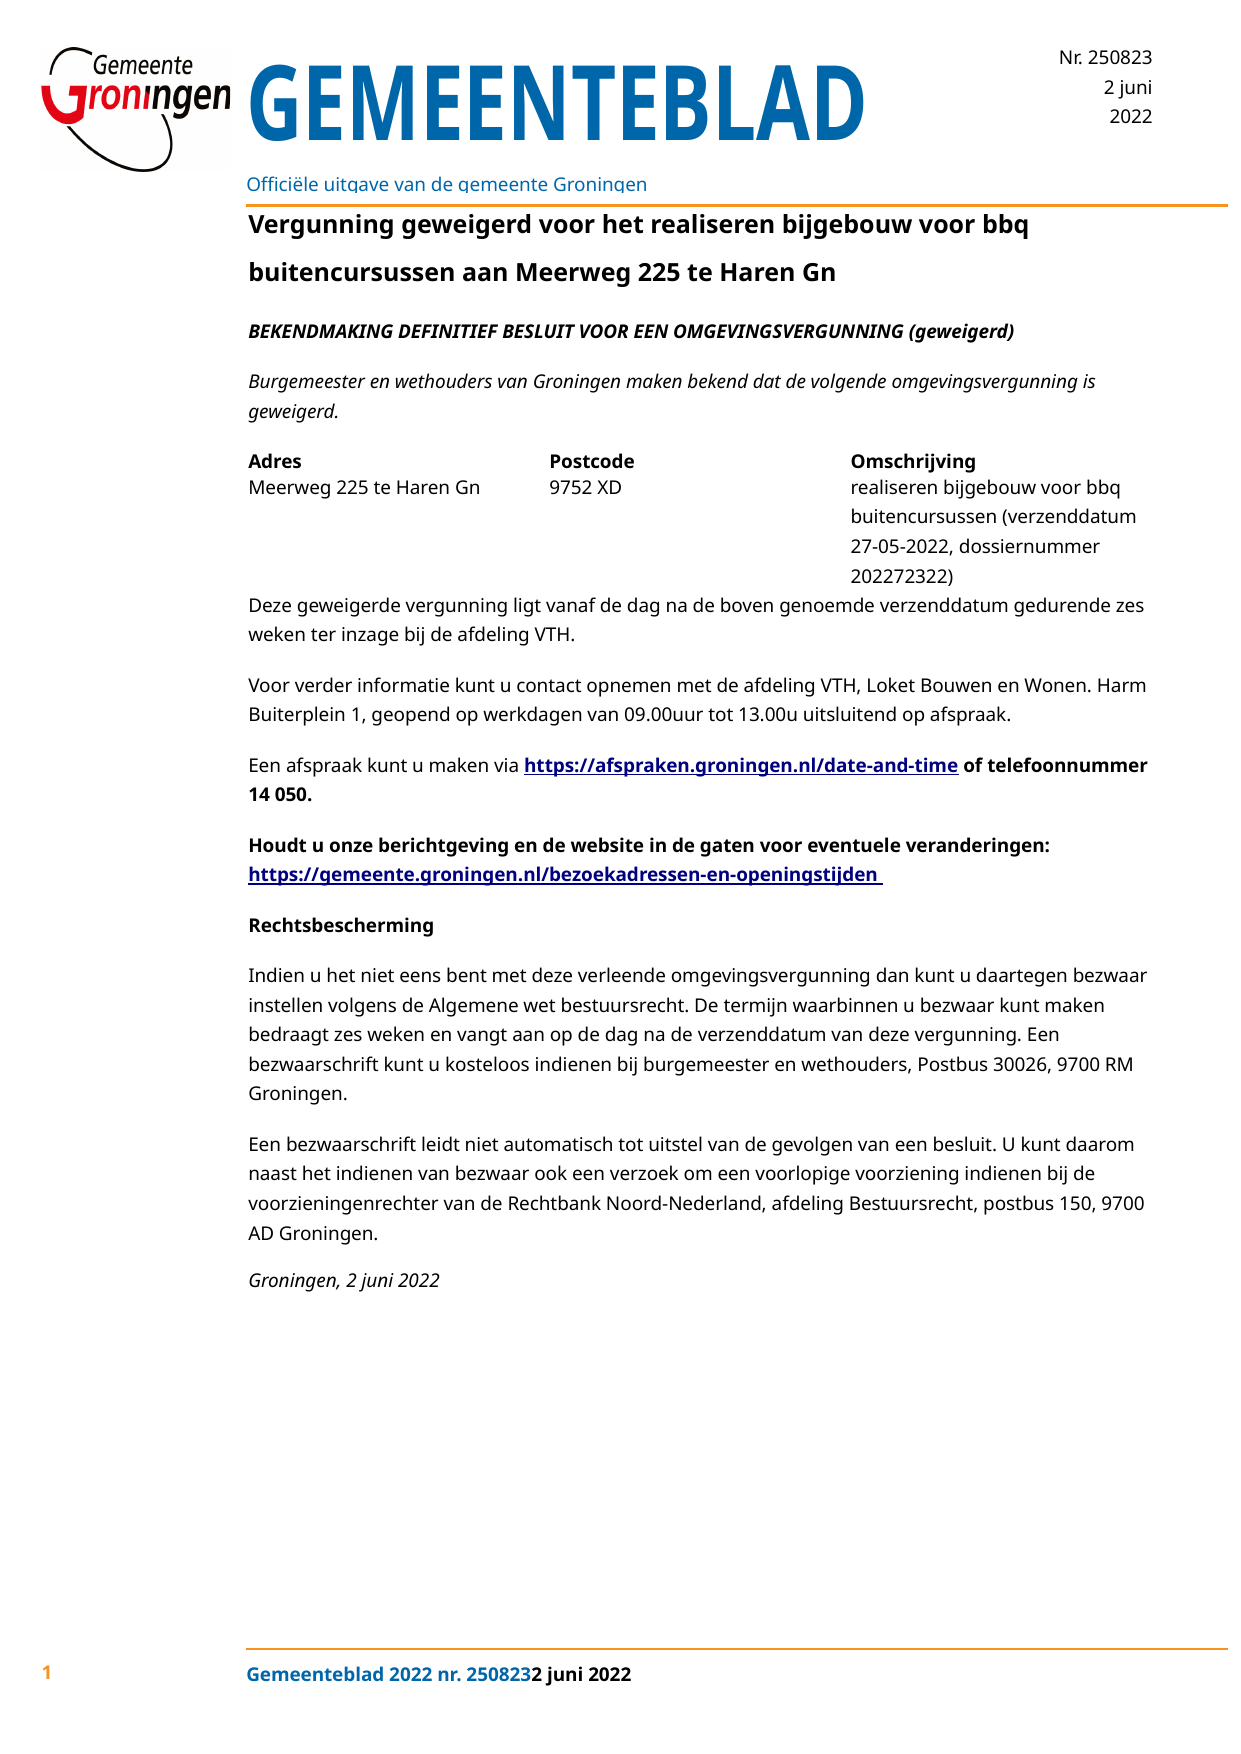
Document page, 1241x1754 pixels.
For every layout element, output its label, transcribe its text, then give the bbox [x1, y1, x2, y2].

text Houdt u onze berichtgeving en de website in de gaten voor eventuele veranderingen: https://gemeente.groningen.nl/bezoekadressen-en-openingstijden [248, 832, 1152, 887]
table_header Omschrijving [850, 449, 1152, 474]
table_header Postcode [549, 449, 850, 474]
text Deze geweigerde vergunning ligt vanaf de dag na de boven genoemde verzenddatum gedurende zes weken ter inzage bij de afdeling VTH. [248, 592, 1152, 647]
text Vergunning geweigerd voor het realiseren bijgebouw voor bbq buitencursussen aan Meerweg 225 te Haren Gn [248, 207, 1152, 288]
text Burgemeester en wethouders van Groningen maken bekend dat de volgende omgevingsvergunning is geweigerd. [248, 368, 1152, 424]
table_cell 9752 XD [549, 474, 850, 589]
table_cell realiseren bijgebouw voor bbq buitencursussen (verzenddatum 27-05-2022, dossiernummer 202272322) [850, 474, 1152, 589]
table_header Adres [248, 449, 549, 474]
text Een bezwaarschrift leidt niet automatisch tot uitstel van de gevolgen van een besluit. U kunt daarom naast het indienen van bezwaar ook een verzoek om een voorlopige voorziening indienen bij de voorzieningenrechter van de Rechtbank Noord-Nederland, afdeling Bestuursrecht, postbus 150, 9700 AD Groningen. [248, 1131, 1152, 1246]
text Voor verder informatie kunt u contact opnemen met de afdeling VTH, Loket Bouwen en Wonen. Harm Buiterplein 1, geopend op werkdagen van 09.00uur tot 13.00u uitsluitend op afspraak. [248, 672, 1152, 727]
text Een afspraak kunt u maken via https://afspraken.groningen.nl/date-and-time of telefoonnummer 14 050. [248, 752, 1152, 807]
text Rechtsbescherming [248, 912, 1152, 938]
picture [41, 47, 231, 172]
text Groningen, 2 juni 2022 [248, 1268, 1152, 1293]
table_cell Meerweg 225 te Haren Gn [248, 474, 549, 589]
text BEKENDMAKING DEFINITIEF BESLUIT VOOR EEN OMGEVINGSVERGUNNING (geweigerd) [248, 318, 1152, 344]
text Indien u het niet eens bent met deze verleende omgevingsvergunning dan kunt u daartegen bezwaar instellen volgens de Algemene wet bestuursrecht. De termijn waarbinnen u bezwaar kunt maken bedraagt zes weken en vangt aan op de dag na de verzenddatum van deze vergunning. Een bezwaarschrift kunt u kosteloos indienen bij burgemeester en wethouders, Postbus 30026, 9700 RM Groningen. [248, 962, 1152, 1106]
